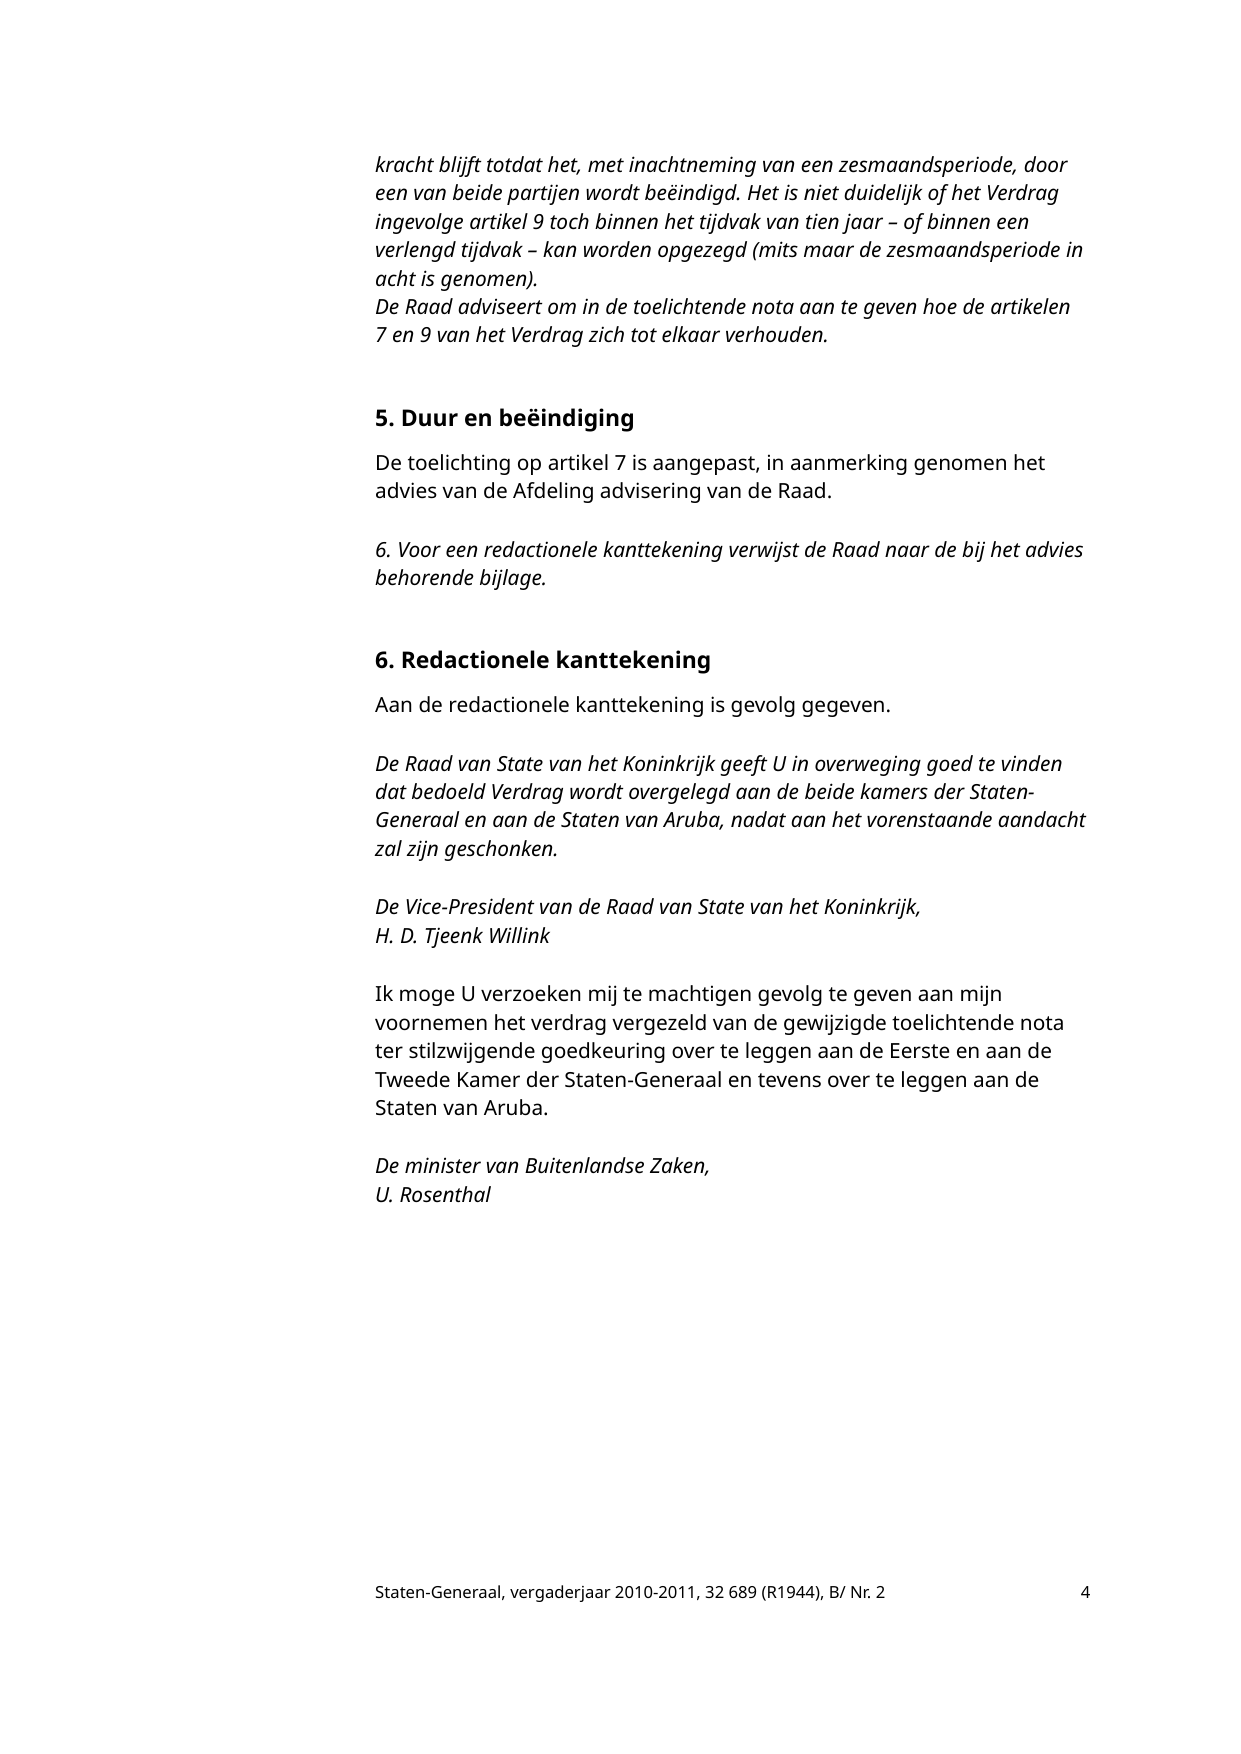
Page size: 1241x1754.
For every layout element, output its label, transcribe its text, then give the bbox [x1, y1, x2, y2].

text Aan de redactionele kanttekening is gevolg gegeven. [375, 690, 1090, 719]
text Ik moge U verzoeken mij te machtigen gevolg te geven aan mijn voornemen het verdrag vergezeld van de gewijzigde toelichtende nota ter stilzwijgende goedkeuring over te leggen aan de Eerste en aan de Tweede Kamer der Staten-Generaal en tevens over te leggen aan de Staten van Aruba. [375, 979, 1090, 1122]
text De Raad adviseert om in de toelichtende nota aan te geven hoe de artikelen 7 en 9 van het Verdrag zich tot elkaar verhouden. [375, 292, 1090, 349]
text kracht blijft totdat het, met inachtneming van een zesmaandsperiode, door een van beide partijen wordt beëindigd. Het is niet duidelijk of het Verdrag ingevolge artikel 9 toch binnen het tijdvak van tien jaar – of binnen een verlengd tijdvak – kan worden opgezegd (mits maar de zesmaandsperiode in acht is genomen). [375, 150, 1090, 292]
text De minister van Buitenlandse Zaken, [375, 1152, 1090, 1180]
text H. D. Tjeenk Willink [375, 921, 1090, 949]
text De Vice-President van de Raad van State van het Koninkrijk, [375, 892, 1090, 921]
text De toelichting op artikel 7 is aangepast, in aanmerking genomen het advies van de Afdeling advisering van de Raad. [375, 448, 1090, 505]
subtitle 6. Redactionele kanttekening [375, 644, 1090, 675]
text 6. Voor een redactionele kanttekening verwijst de Raad naar de bij het advies behorende bijlage. [375, 535, 1090, 592]
subtitle 5. Duur en beëindiging [375, 402, 1090, 433]
text De Raad van State van het Koninkrijk geeft U in overweging goed te vinden dat bedoeld Verdrag wordt overgelegd aan de beide kamers der Staten-Generaal en aan de Staten van Aruba, nadat aan het vorenstaande aandacht zal zijn geschonken. [375, 749, 1090, 862]
text U. Rosenthal [375, 1180, 1090, 1208]
